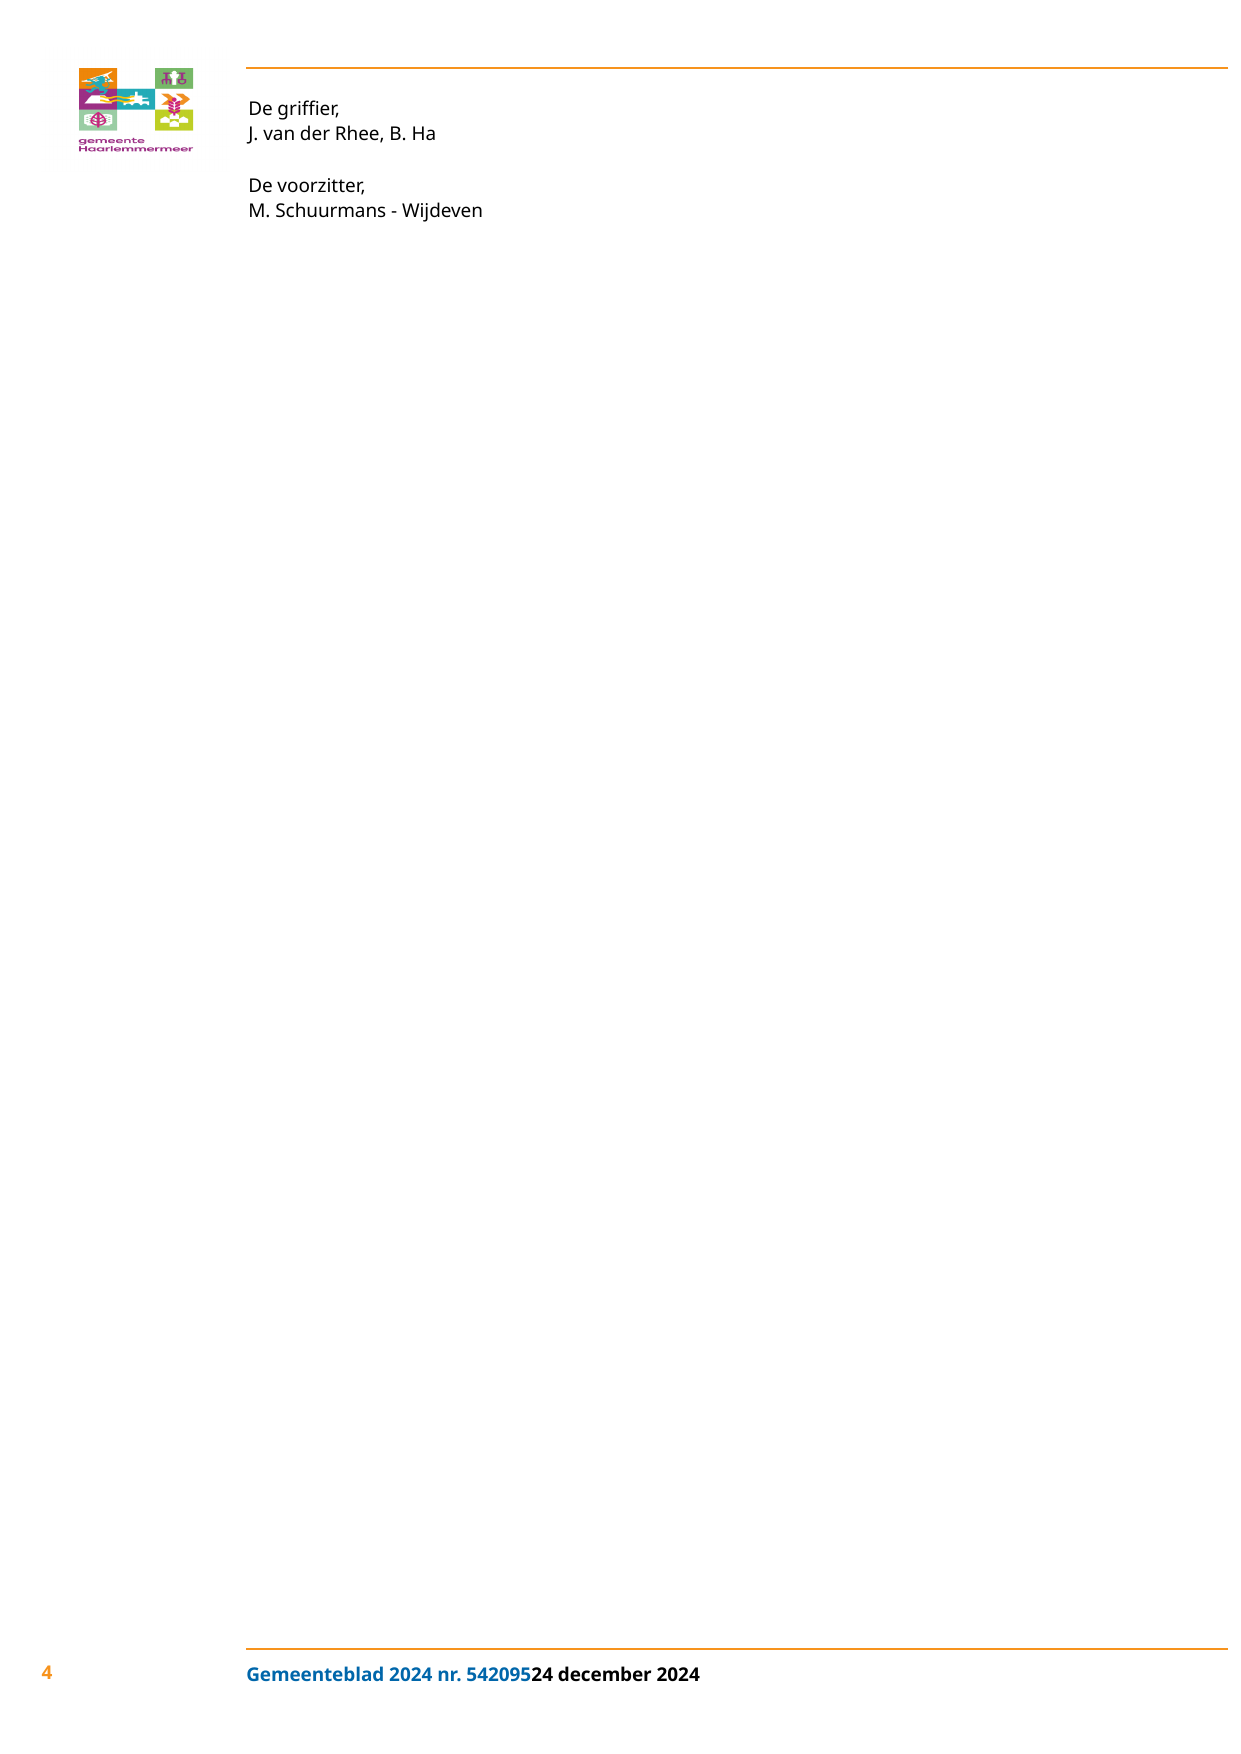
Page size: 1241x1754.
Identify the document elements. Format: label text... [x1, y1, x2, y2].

picture [41, 47, 231, 172]
text De voorzitter, [248, 172, 1152, 198]
text M. Schuurmans - Wijdeven [248, 198, 1152, 223]
text De griffier, [248, 95, 1152, 121]
text J. van der Rhee, B. Ha [248, 121, 1152, 146]
